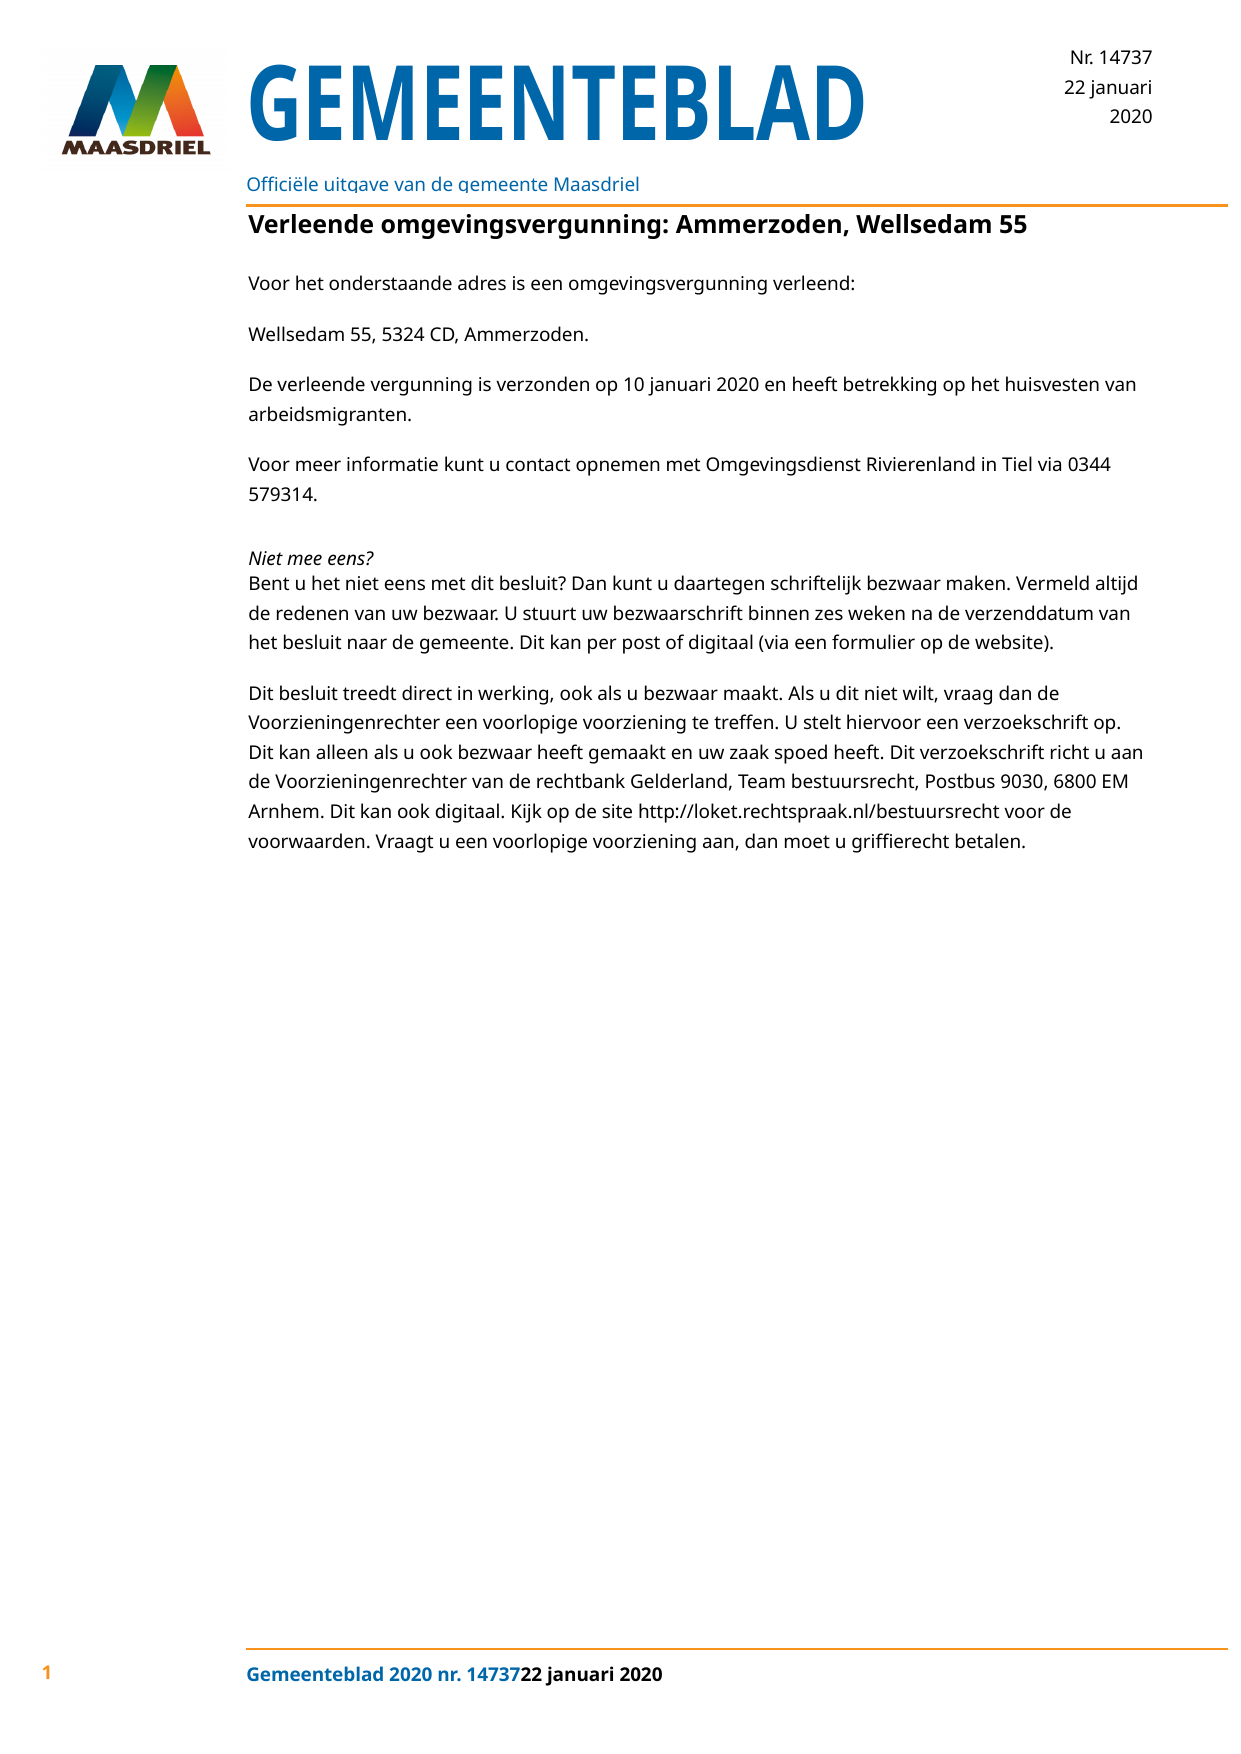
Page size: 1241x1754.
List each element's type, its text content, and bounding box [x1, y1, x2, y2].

text Niet mee eens? [248, 545, 1152, 570]
text Bent u het niet eens met dit besluit? Dan kunt u daartegen schriftelijk bezwaar maken. Vermeld altijd de redenen van uw bezwaar. U stuurt uw bezwaarschrift binnen zes weken na de verzenddatum van het besluit naar de gemeente. Dit kan per post of digitaal (via een formulier op de website). [248, 570, 1152, 655]
picture [41, 47, 231, 172]
text Verleende omgevingsvergunning: Ammerzoden, Wellsedam 55 [248, 207, 1152, 241]
text Wellsedam 55, 5324 CD, Ammerzoden. [248, 321, 1152, 346]
text Voor het onderstaande adres is een omgevingsvergunning verleend: [248, 270, 1152, 296]
text Voor meer informatie kunt u contact opnemen met Omgevingsdienst Rivierenland in Tiel via 0344 579314. [248, 451, 1152, 506]
text Dit besluit treedt direct in werking, ook als u bezwaar maakt. Als u dit niet wilt, vraag dan de Voorzieningenrechter een voorlopige voorziening te treffen. U stelt hiervoor een verzoekschrift op. Dit kan alleen als u ook bezwaar heeft gemaakt en uw zaak spoed heeft. Dit verzoekschrift richt u aan de Voorzieningenrechter van de rechtbank Gelderland, Team bestuursrecht, Postbus 9030, 6800 EM Arnhem. Dit kan ook digitaal. Kijk op de site http://loket.rechtspraak.nl/bestuursrecht voor de voorwaarden. Vraagt u een voorlopige voorziening aan, dan moet u griffierecht betalen. [248, 680, 1152, 854]
text De verleende vergunning is verzonden op 10 januari 2020 en heeft betrekking op het huisvesten van arbeidsmigranten. [248, 371, 1152, 426]
